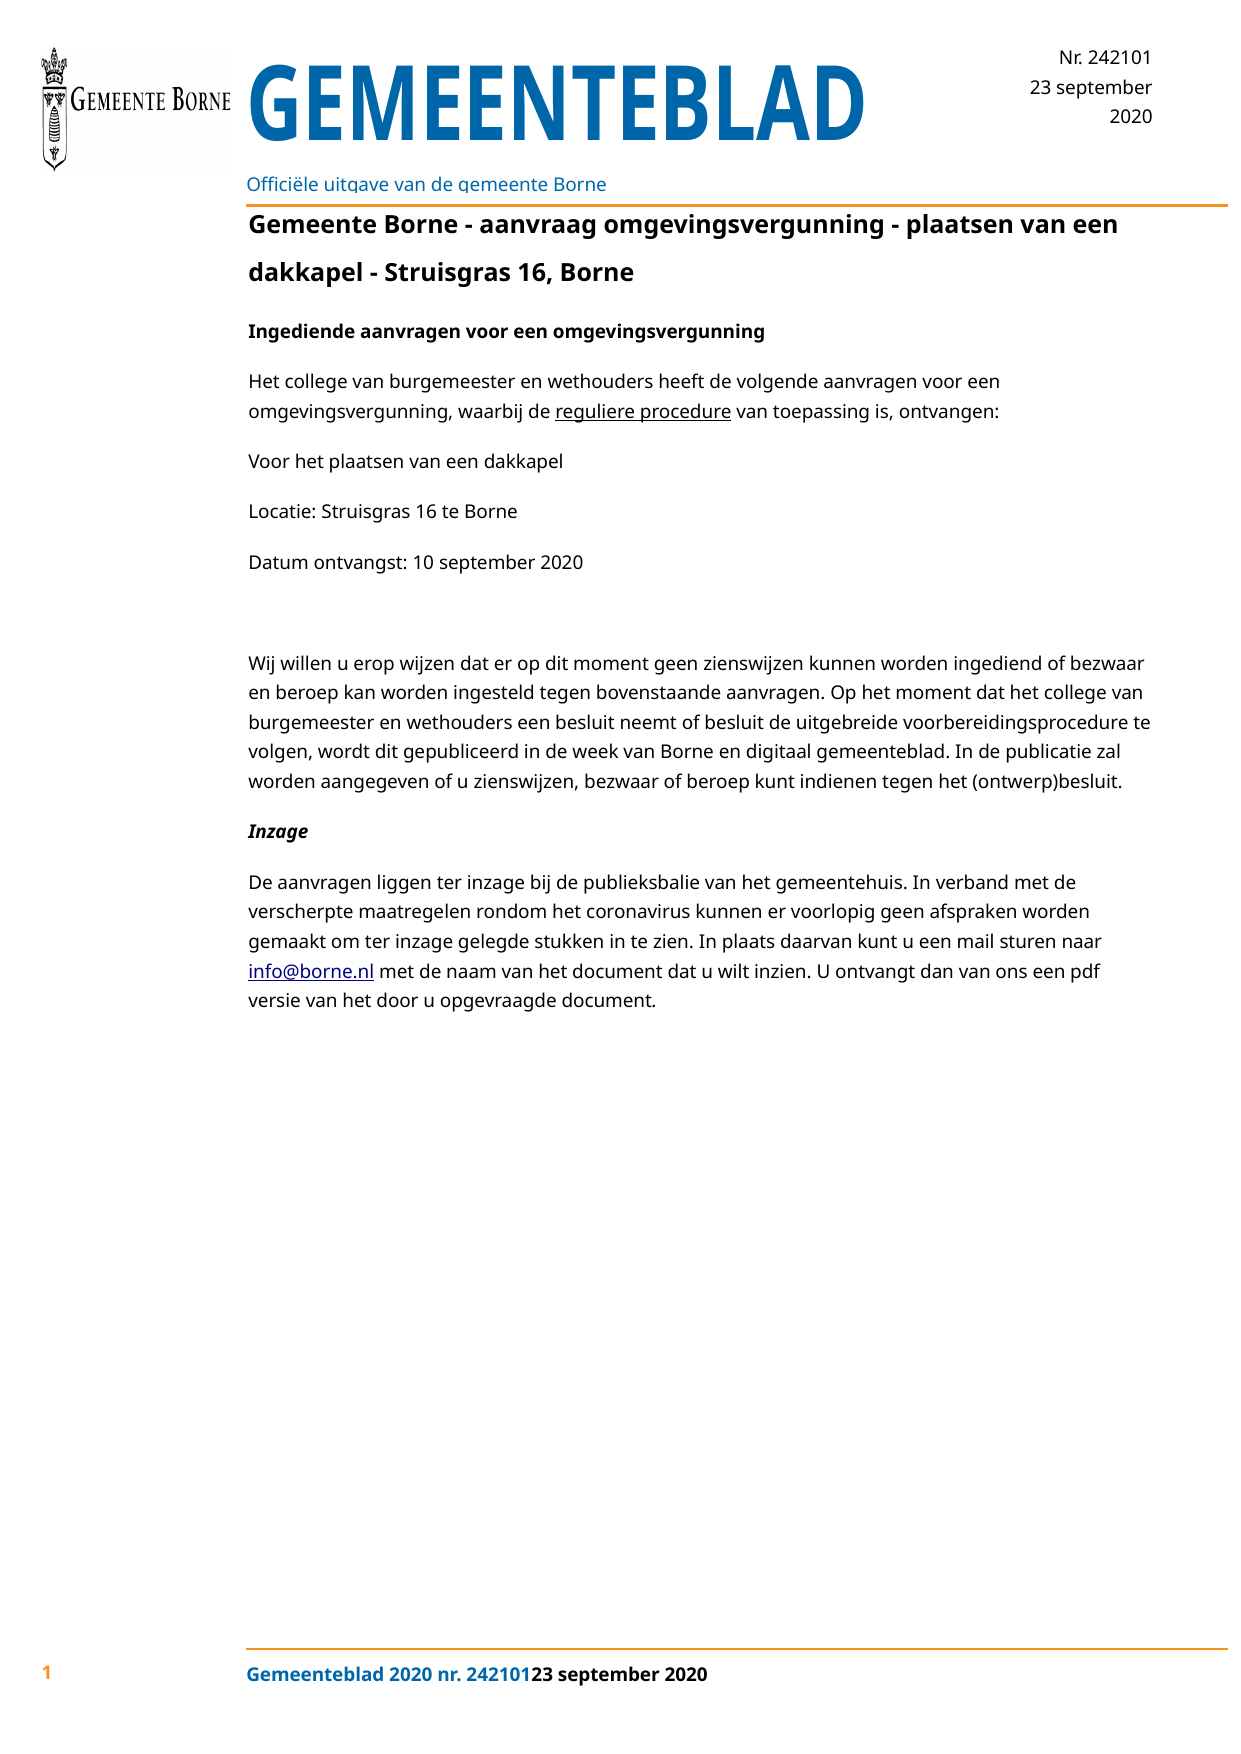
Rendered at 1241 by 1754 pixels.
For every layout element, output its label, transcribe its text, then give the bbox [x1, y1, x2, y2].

text De aanvragen liggen ter inzage bij de publieksbalie van het gemeentehuis. In verband met de verscherpte maatregelen rondom het coronavirus kunnen er voorlopig geen afspraken worden gemaakt om ter inzage gelegde stukken in te zien. In plaats daarvan kunt u een mail sturen naar info@borne.nl met de naam van het document dat u wilt inzien. U ontvangt dan van ons een pdf versie van het door u opgevraagde document. [248, 869, 1152, 1013]
text Voor het plaatsen van een dakkapel [248, 448, 1152, 474]
text Datum ontvangst: 10 september 2020 [248, 549, 1152, 575]
text Inzage [248, 819, 1152, 844]
text Het college van burgemeester en wethouders heeft de volgende aanvragen voor een omgevingsvergunning, waarbij de reguliere procedure van toepassing is, ontvangen: [248, 368, 1152, 424]
text Locatie: Struisgras 16 te Borne [248, 499, 1152, 524]
text Wij willen u erop wijzen dat er op dit moment geen zienswijzen kunnen worden ingediend of bezwaar en beroep kan worden ingesteld tegen bovenstaande aanvragen. Op het moment dat het college van burgemeester en wethouders een besluit neemt of besluit de uitgebreide voorbereidingsprocedure te volgen, wordt dit gepubliceerd in de week van Borne en digitaal gemeenteblad. In de publicatie zal worden aangegeven of u zienswijzen, bezwaar of beroep kunt indienen tegen het (ontwerp)besluit. [248, 650, 1152, 794]
picture [41, 47, 231, 172]
text Gemeente Borne - aanvraag omgevingsvergunning - plaatsen van een dakkapel - Struisgras 16, Borne [248, 207, 1152, 288]
text Ingediende aanvragen voor een omgevingsvergunning [248, 318, 1152, 344]
